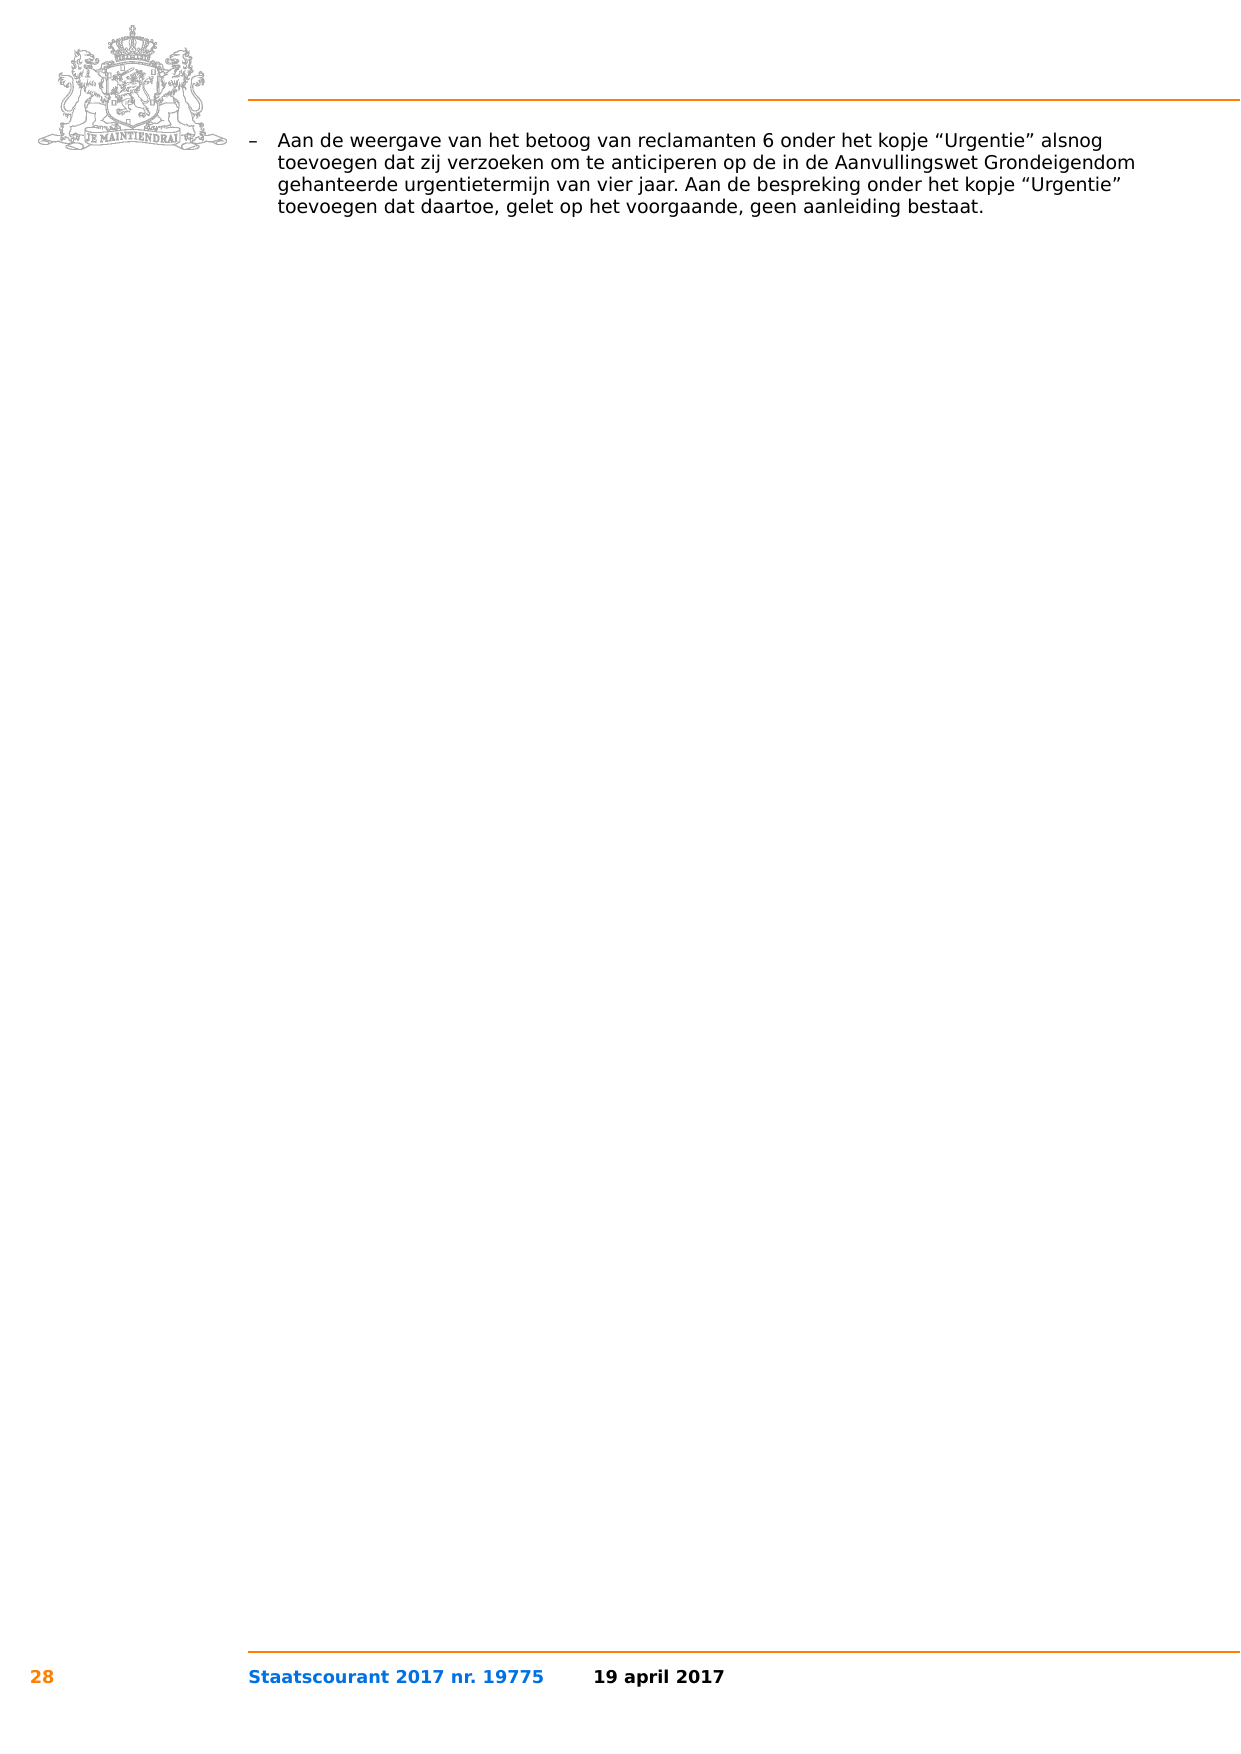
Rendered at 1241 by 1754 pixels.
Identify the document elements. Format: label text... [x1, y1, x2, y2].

text – Aan de weergave van het betoog van reclamanten 6 onder het kopje “Urgentie” alsnog toevoegen dat zij verzoeken om te anticiperen op de in de Aanvullingswet Grondeigendom gehanteerde urgentietermijn van vier jaar. Aan de bespreking onder het kopje “Urgentie” toevoegen dat daartoe, gelet op het voorgaande, geen aanleiding bestaat. [248, 130, 1163, 218]
picture [38, 25, 227, 150]
